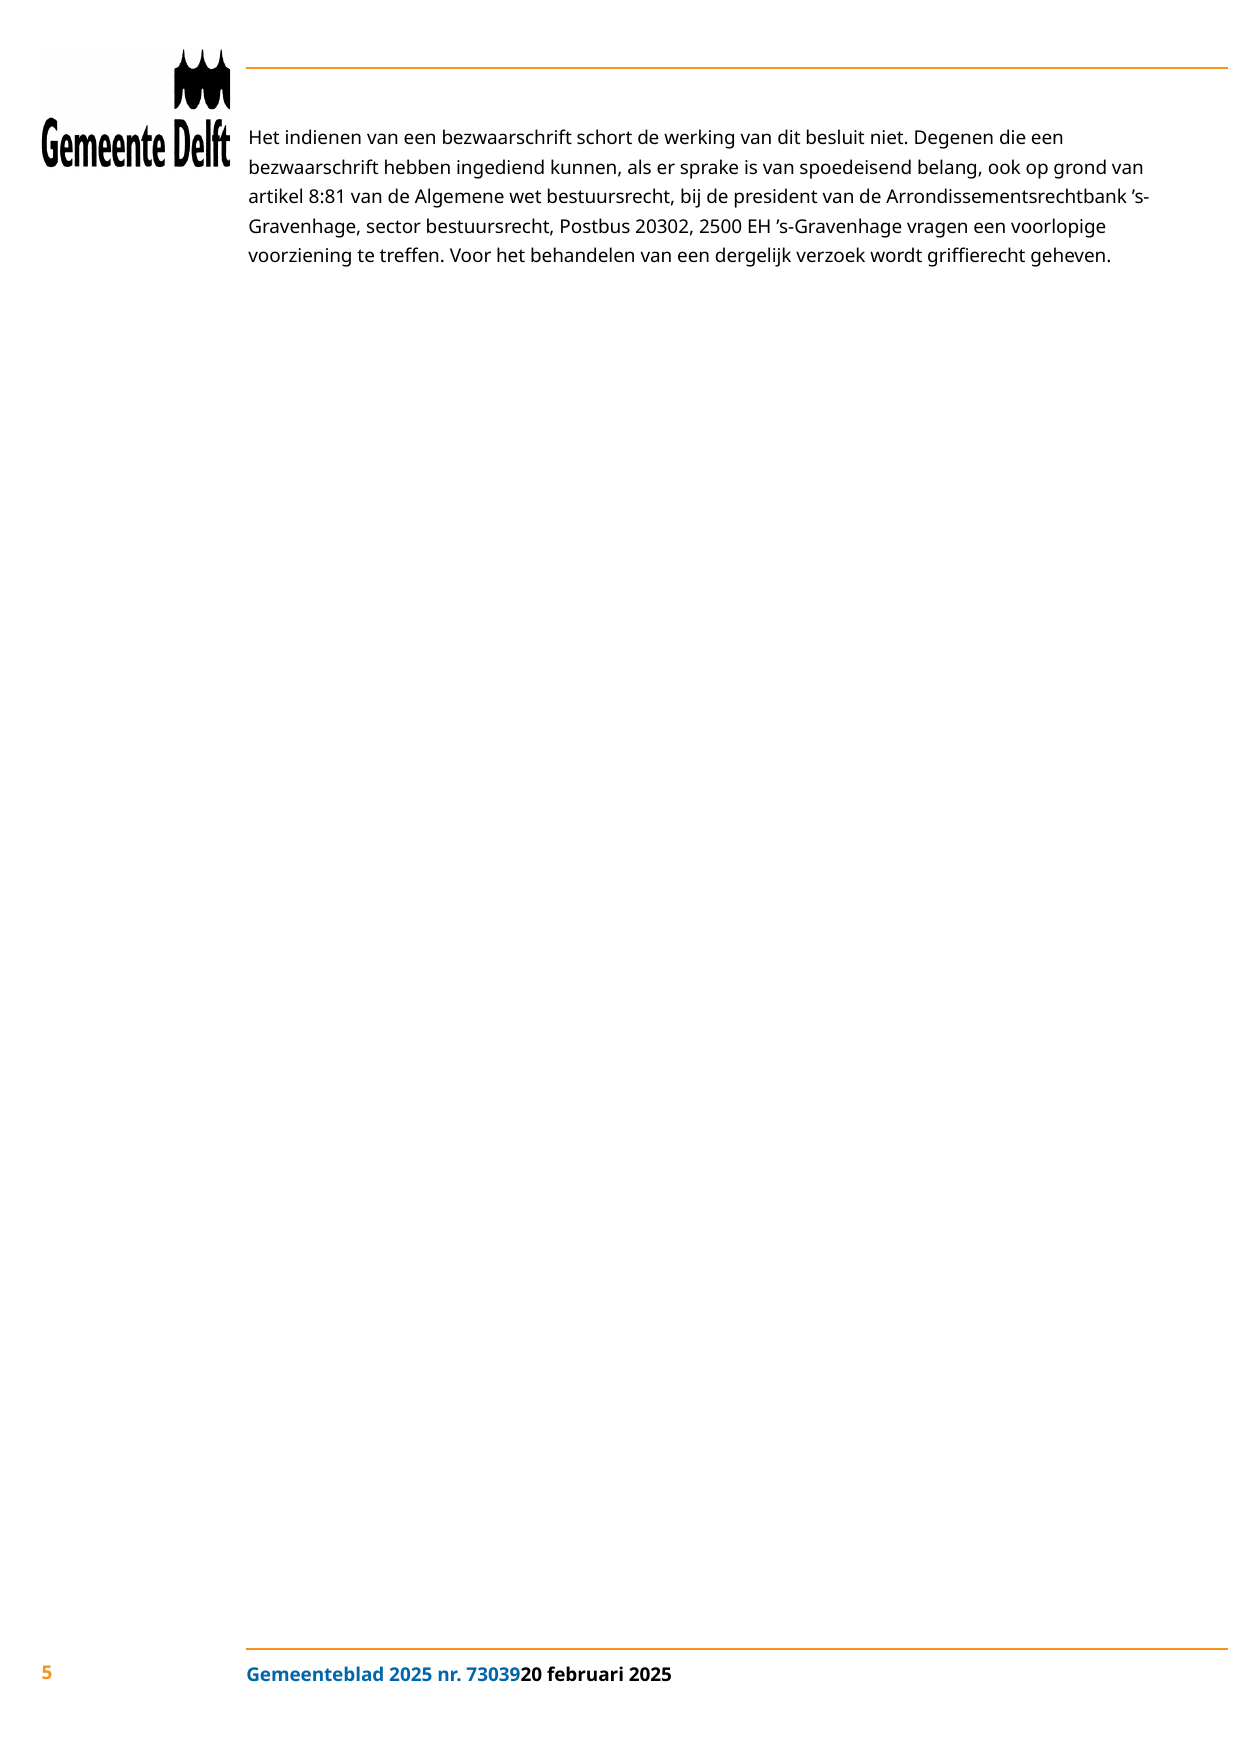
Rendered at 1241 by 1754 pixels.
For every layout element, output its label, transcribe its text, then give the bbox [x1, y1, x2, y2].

text Het indienen van een bezwaarschrift schort de werking van dit besluit niet. Degenen die een bezwaarschrift hebben ingediend kunnen, als er sprake is van spoedeisend belang, ook op grond van artikel 8:81 van de Algemene wet bestuursrecht, bij de president van de Arrondissementsrechtbank ’s-Gravenhage, sector bestuursrecht, Postbus 20302, 2500 EH ’s-Gravenhage vragen een voorlopige voorziening te treffen. Voor het behandelen van een dergelijk verzoek wordt griffierecht geheven. [248, 124, 1152, 268]
picture [41, 47, 231, 172]
